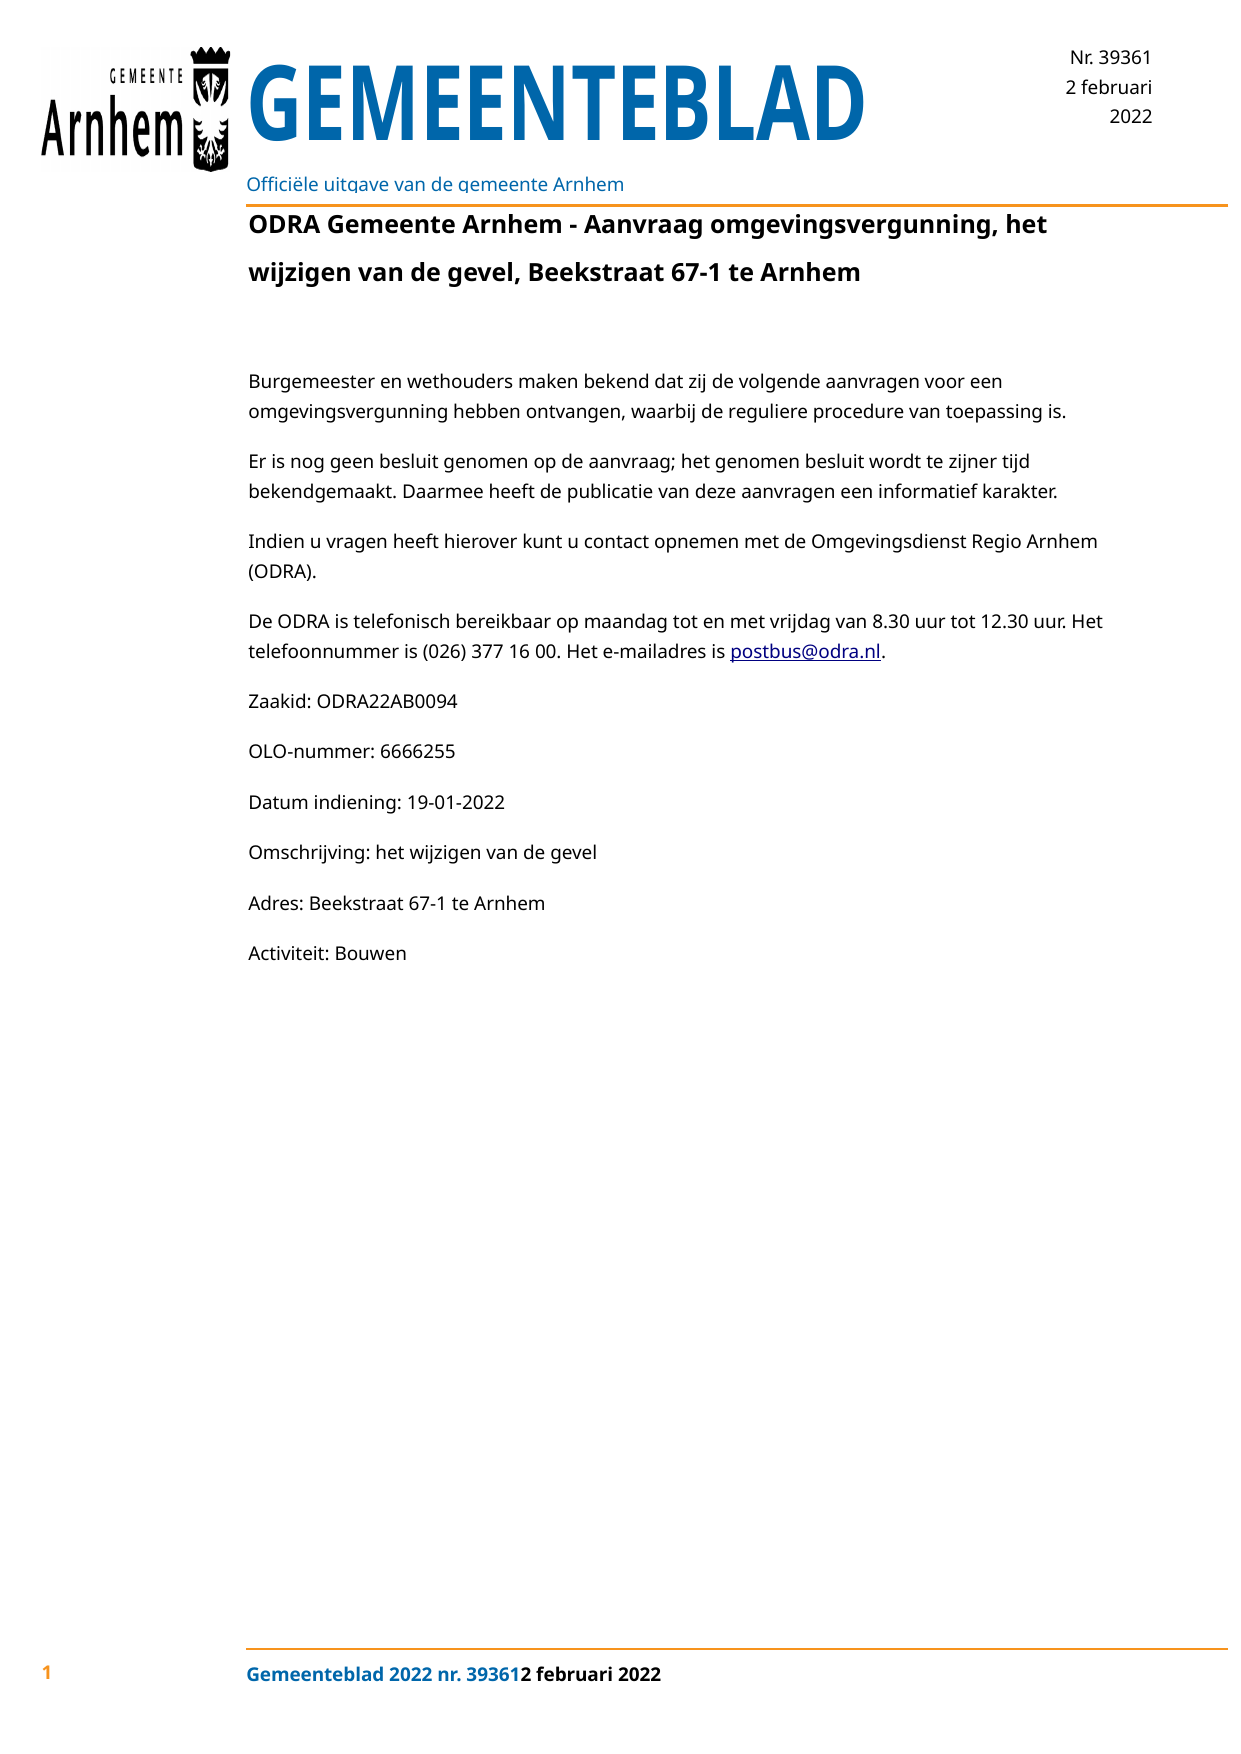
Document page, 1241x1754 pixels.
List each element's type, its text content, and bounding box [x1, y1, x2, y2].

picture [41, 47, 231, 172]
text Er is nog geen besluit genomen op de aanvraag; het genomen besluit wordt te zijner tijd bekendgemaakt. Daarmee heeft de publicatie van deze aanvragen een informatief karakter. [248, 448, 1152, 504]
text Zaakid: ODRA22AB0094 [248, 688, 1152, 714]
text De ODRA is telefonisch bereikbaar op maandag tot en met vrijdag van 8.30 uur tot 12.30 uur. Het telefoonnummer is (026) 377 16 00. Het e-mailadres is postbus@odra.nl. [248, 608, 1152, 664]
text OLO-nummer: 6666255 [248, 739, 1152, 764]
text Omschrijving: het wijzigen van de gevel [248, 839, 1152, 865]
text Indien u vragen heeft hierover kunt u contact opnemen met de Omgevingsdienst Regio Arnhem (ODRA). [248, 528, 1152, 584]
text Datum indiening: 19-01-2022 [248, 789, 1152, 815]
text Adres: Beekstraat 67-1 te Arnhem [248, 890, 1152, 916]
text Burgemeester en wethouders maken bekend dat zij de volgende aanvragen voor een omgevingsvergunning hebben ontvangen, waarbij de reguliere procedure van toepassing is. [248, 368, 1152, 424]
text ODRA Gemeente Arnhem - Aanvraag omgevingsvergunning, het wijzigen van de gevel, Beekstraat 67-1 te Arnhem [248, 207, 1152, 288]
text Activiteit: Bouwen [248, 940, 1152, 966]
